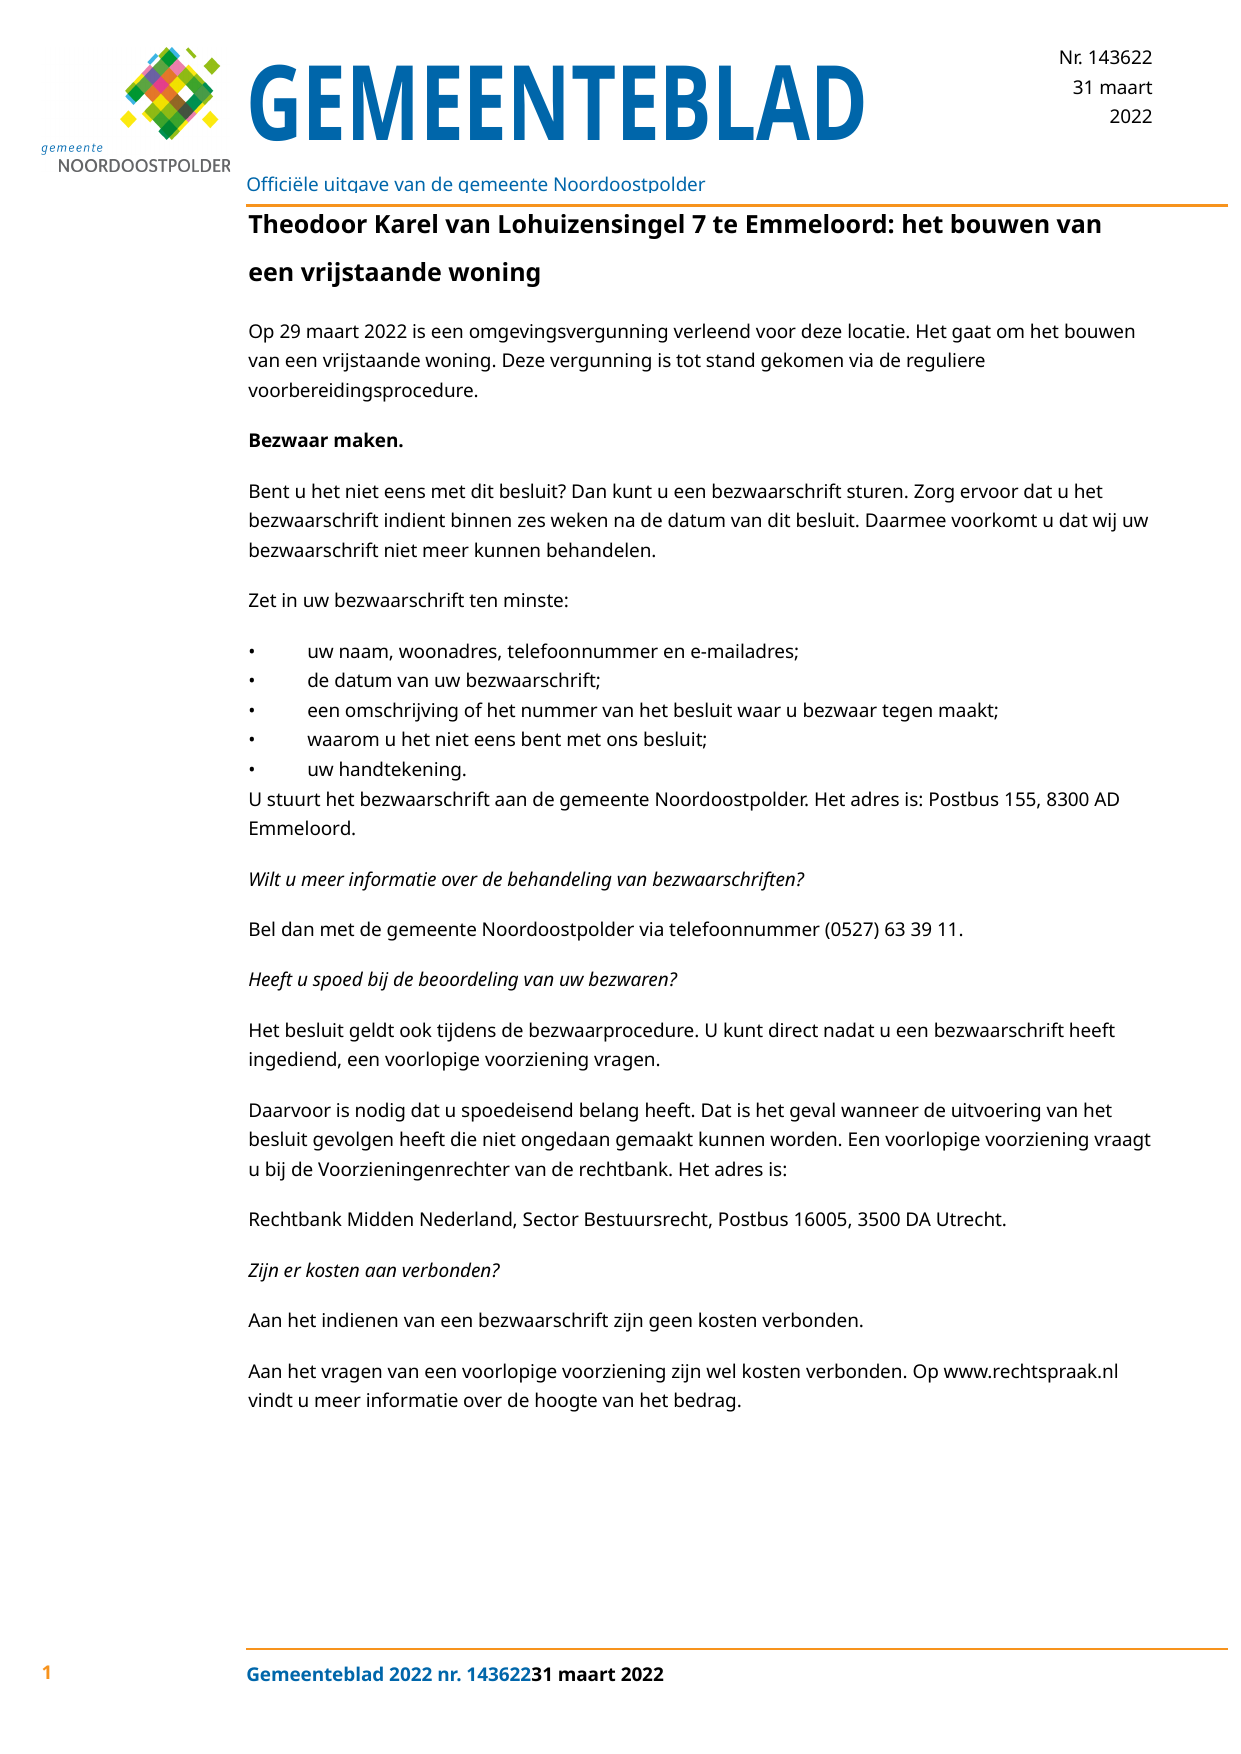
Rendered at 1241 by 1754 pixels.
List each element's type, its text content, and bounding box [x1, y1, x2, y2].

list uw naam, woonadres, telefoonnummer en e-mailadres; [248, 638, 1152, 664]
text Heeft u spoed bij de beoordeling van uw bezwaren? [248, 967, 1152, 992]
text Zet in uw bezwaarschrift ten minste: [248, 587, 1152, 613]
text Aan het vragen van een voorlopige voorziening zijn wel kosten verbonden. Op www.rechtspraak.nl vindt u meer informatie over de hoogte van het bedrag. [248, 1358, 1152, 1413]
list een omschrijving of het nummer van het besluit waar u bezwaar tegen maakt; [248, 697, 1152, 723]
text Het besluit geldt ook tijdens de bezwaarprocedure. U kunt direct nadat u een bezwaarschrift heeft ingediend, een voorlopige voorziening vragen. [248, 1017, 1152, 1072]
text U stuurt het bezwaarschrift aan de gemeente Noordoostpolder. Het adres is: Postbus 155, 8300 AD Emmeloord. [248, 786, 1152, 841]
text Wilt u meer informatie over de behandeling van bezwaarschriften? [248, 866, 1152, 892]
list de datum van uw bezwaarschrift; [248, 667, 1152, 693]
text Bezwaar maken. [248, 427, 1152, 453]
text Bent u het niet eens met dit besluit? Dan kunt u een bezwaarschrift sturen. Zorg ervoor dat u het bezwaarschrift indient binnen zes weken na de datum van dit besluit. Daarmee voorkomt u dat wij uw bezwaarschrift niet meer kunnen behandelen. [248, 478, 1152, 563]
text Aan het indienen van een bezwaarschrift zijn geen kosten verbonden. [248, 1307, 1152, 1333]
text Daarvoor is nodig dat u spoedeisend belang heeft. Dat is het geval wanneer de uitvoering van het besluit gevolgen heeft die niet ongedaan gemaakt kunnen worden. Een voorlopige voorziening vraagt u bij de Voorzieningenrechter van de rechtbank. Het adres is: [248, 1097, 1152, 1182]
text Bel dan met de gemeente Noordoostpolder via telefoonnummer (0527) 63 39 11. [248, 916, 1152, 942]
text Zijn er kosten aan verbonden? [248, 1257, 1152, 1283]
picture [41, 47, 231, 172]
list waarom u het niet eens bent met ons besluit; [248, 727, 1152, 752]
text Theodoor Karel van Lohuizensingel 7 te Emmeloord: het bouwen van een vrijstaande woning [248, 207, 1152, 288]
list uw handtekening. [248, 756, 1152, 782]
text Op 29 maart 2022 is een omgevingsvergunning verleend voor deze locatie. Het gaat om het bouwen van een vrijstaande woning. Deze vergunning is tot stand gekomen via de reguliere voorbereidingsprocedure. [248, 318, 1152, 403]
text Rechtbank Midden Nederland, Sector Bestuursrecht, Postbus 16005, 3500 DA Utrecht. [248, 1207, 1152, 1232]
